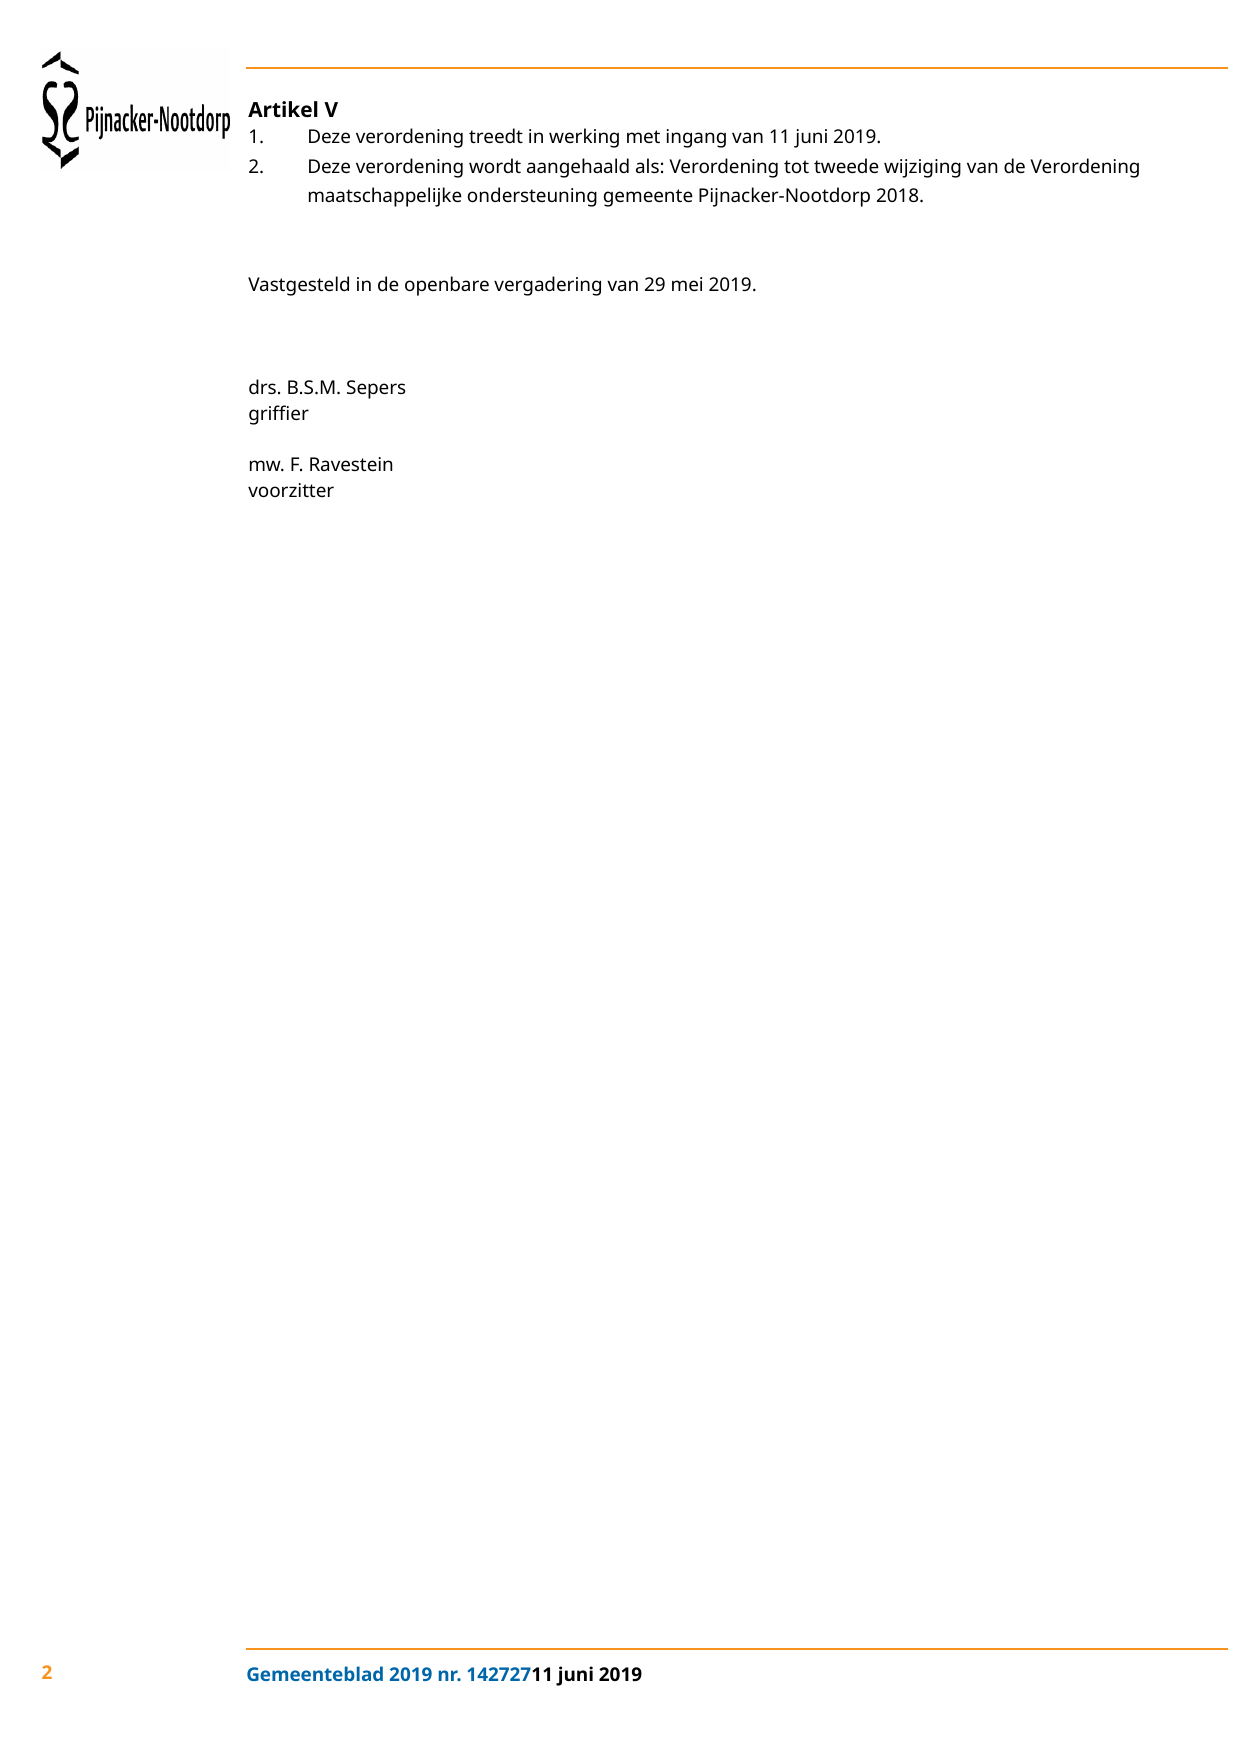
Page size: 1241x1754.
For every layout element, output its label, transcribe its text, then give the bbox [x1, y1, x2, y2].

text voorzitter [248, 477, 1152, 503]
text mw. F. Ravestein [248, 451, 1152, 477]
list Deze verordening treedt in werking met ingang van 11 juni 2019. [248, 123, 1152, 149]
list Deze verordening wordt aangehaald als: Verordening tot tweede wijziging van de Verordening maatschappelijke ondersteuning gemeente Pijnacker-Nootdorp 2018. [248, 153, 1152, 208]
picture [41, 47, 231, 172]
text drs. B.S.M. Sepers [248, 374, 1152, 400]
text Artikel V [248, 95, 1152, 123]
text griffier [248, 400, 1152, 426]
text Vastgesteld in de openbare vergadering van 29 mei 2019. [248, 271, 1152, 297]
